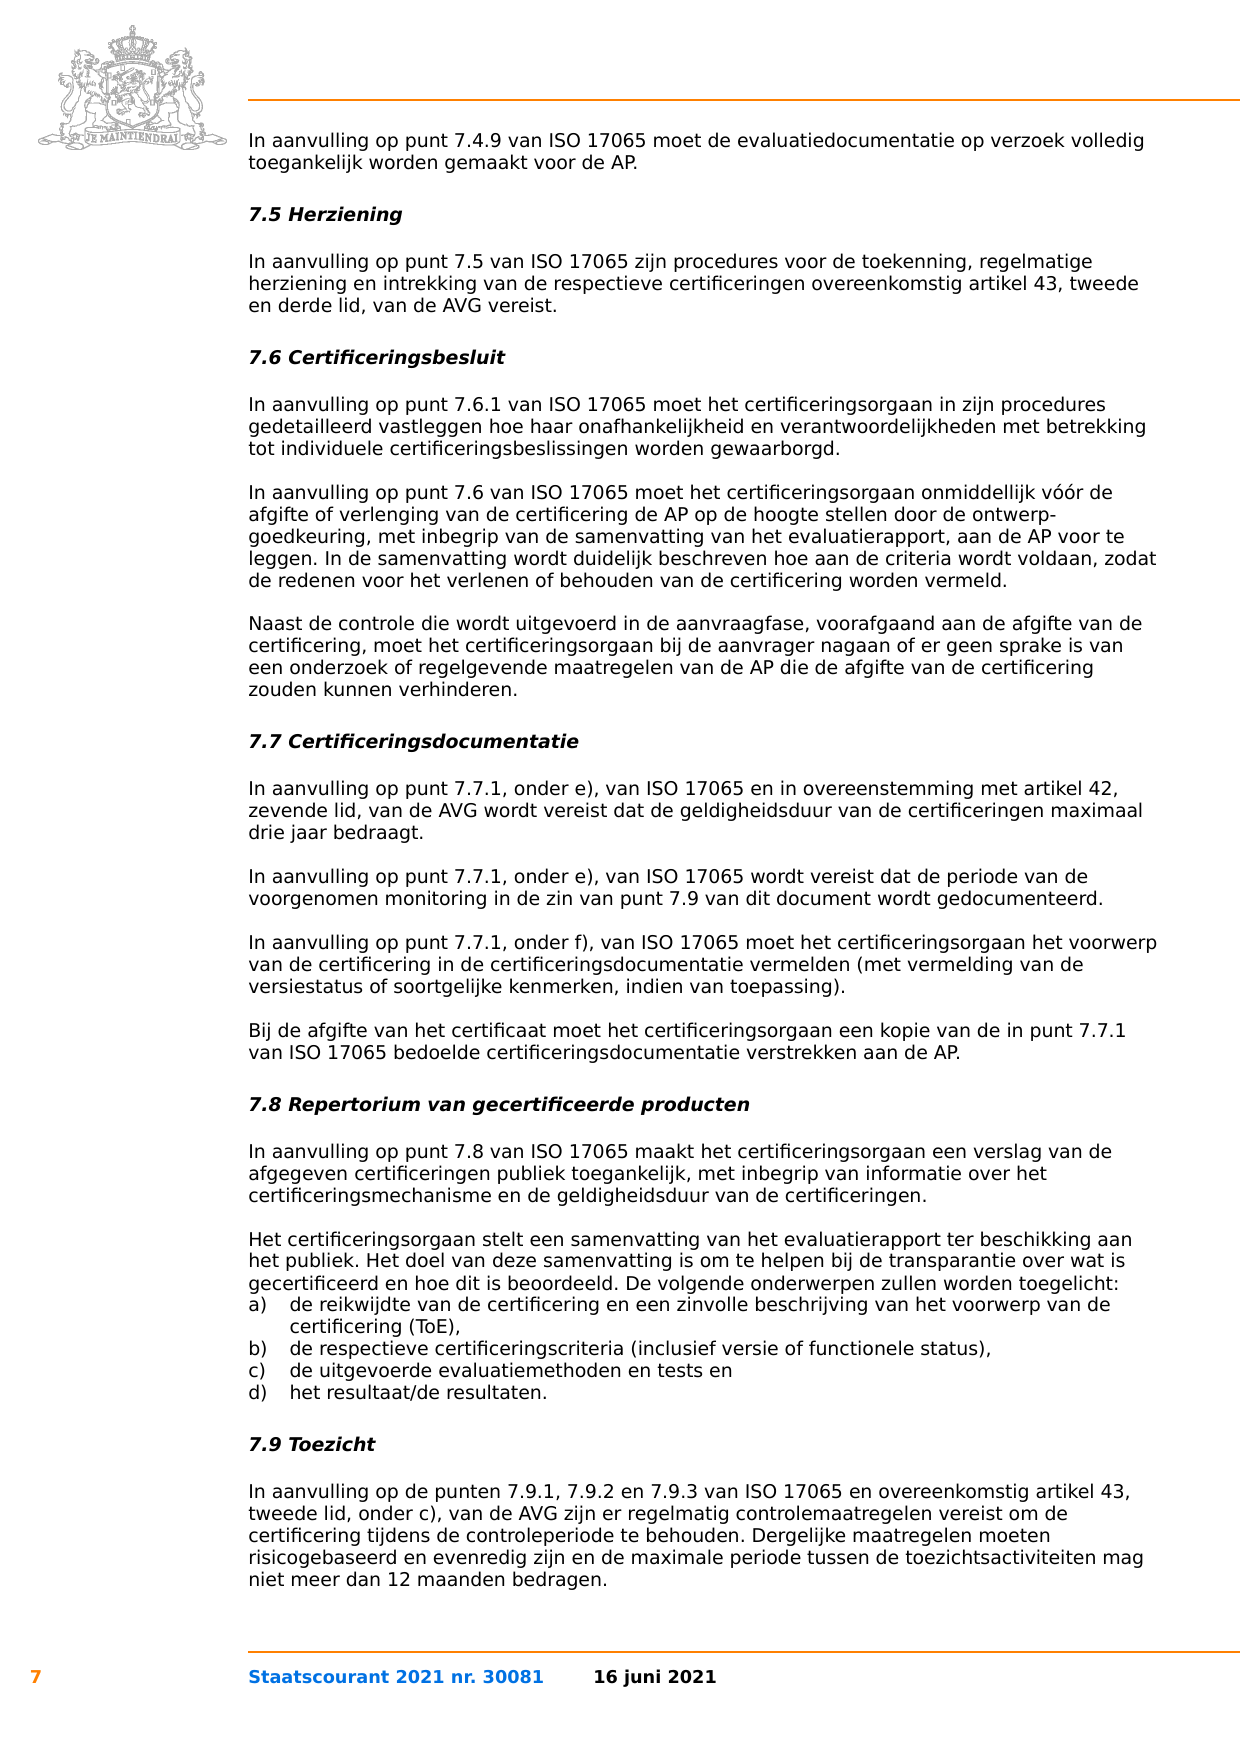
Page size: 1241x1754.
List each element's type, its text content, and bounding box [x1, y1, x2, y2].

subtitle 7.8 Repertorium van gecertificeerde producten [248, 1094, 1163, 1116]
text In aanvulling op punt 7.7.1, onder e), van ISO 17065 wordt vereist dat de periode van de voorgenomen monitoring in de zin van punt 7.9 van dit document wordt gedocumenteerd. [248, 866, 1163, 910]
text d) het resultaat/de resultaten. [248, 1382, 1163, 1404]
subtitle 7.9 Toezicht [248, 1434, 1163, 1456]
text In aanvulling op punt 7.8 van ISO 17065 maakt het certificeringsorgaan een verslag van de afgegeven certificeringen publiek toegankelijk, met inbegrip van informatie over het certificeringsmechanisme en de geldigheidsduur van de certificeringen. [248, 1141, 1163, 1207]
text In aanvulling op punt 7.6.1 van ISO 17065 moet het certificeringsorgaan in zijn procedures gedetailleerd vastleggen hoe haar onafhankelijkheid en verantwoordelijkheden met betrekking tot individuele certificeringsbeslissingen worden gewaarborgd. [248, 394, 1163, 460]
text c) de uitgevoerde evaluatiemethoden en tests en [248, 1360, 1163, 1382]
text Naast de controle die wordt uitgevoerd in de aanvraagfase, voorafgaand aan de afgifte van de certificering, moet het certificeringsorgaan bij de aanvrager nagaan of er geen sprake is van een onderzoek of regelgevende maatregelen van de AP die de afgifte van de certificering zouden kunnen verhinderen. [248, 613, 1163, 701]
text In aanvulling op punt 7.4.9 van ISO 17065 moet de evaluatiedocumentatie op verzoek volledig toegankelijk worden gemaakt voor de AP. [248, 130, 1163, 174]
subtitle 7.5 Herziening [248, 204, 1163, 226]
text a) de reikwijdte van de certificering en een zinvolle beschrijving van het voorwerp van de certificering (ToE), [248, 1294, 1163, 1338]
text In aanvulling op punt 7.7.1, onder f), van ISO 17065 moet het certificeringsorgaan het voorwerp van de certificering in de certificeringsdocumentatie vermelden (met vermelding van de versiestatus of soortgelijke kenmerken, indien van toepassing). [248, 932, 1163, 998]
text b) de respectieve certificeringscriteria (inclusief versie of functionele status), [248, 1338, 1163, 1360]
text In aanvulling op punt 7.5 van ISO 17065 zijn procedures voor de toekenning, regelmatige herziening en intrekking van de respectieve certificeringen overeenkomstig artikel 43, tweede en derde lid, van de AVG vereist. [248, 251, 1163, 317]
text In aanvulling op punt 7.7.1, onder e), van ISO 17065 en in overeenstemming met artikel 42, zevende lid, van de AVG wordt vereist dat de geldigheidsduur van de certificeringen maximaal drie jaar bedraagt. [248, 778, 1163, 844]
text In aanvulling op punt 7.6 van ISO 17065 moet het certificeringsorgaan onmiddellijk vóór de afgifte of verlenging van de certificering de AP op de hoogte stellen door de ontwerp-goedkeuring, met inbegrip van de samenvatting van het evaluatierapport, aan de AP voor te leggen. In de samenvatting wordt duidelijk beschreven hoe aan de criteria wordt voldaan, zodat de redenen voor het verlenen of behouden van de certificering worden vermeld. [248, 482, 1163, 591]
text Het certificeringsorgaan stelt een samenvatting van het evaluatierapport ter beschikking aan het publiek. Het doel van deze samenvatting is om te helpen bij de transparantie over wat is gecertificeerd en hoe dit is beoordeeld. De volgende onderwerpen zullen worden toegelicht: [248, 1228, 1163, 1294]
text Bij de afgifte van het certificaat moet het certificeringsorgaan een kopie van de in punt 7.7.1 van ISO 17065 bedoelde certificeringsdocumentatie verstrekken aan de AP. [248, 1020, 1163, 1064]
subtitle 7.6 Certificeringsbesluit [248, 347, 1163, 369]
text In aanvulling op de punten 7.9.1, 7.9.2 en 7.9.3 van ISO 17065 en overeenkomstig artikel 43, tweede lid, onder c), van de AVG zijn er regelmatig controlemaatregelen vereist om de certificering tijdens de controleperiode te behouden. Dergelijke maatregelen moeten risicogebaseerd en evenredig zijn en de maximale periode tussen de toezichtsactiviteiten mag niet meer dan 12 maanden bedragen. [248, 1481, 1163, 1591]
subtitle 7.7 Certificeringsdocumentatie [248, 731, 1163, 753]
picture [38, 25, 227, 150]
